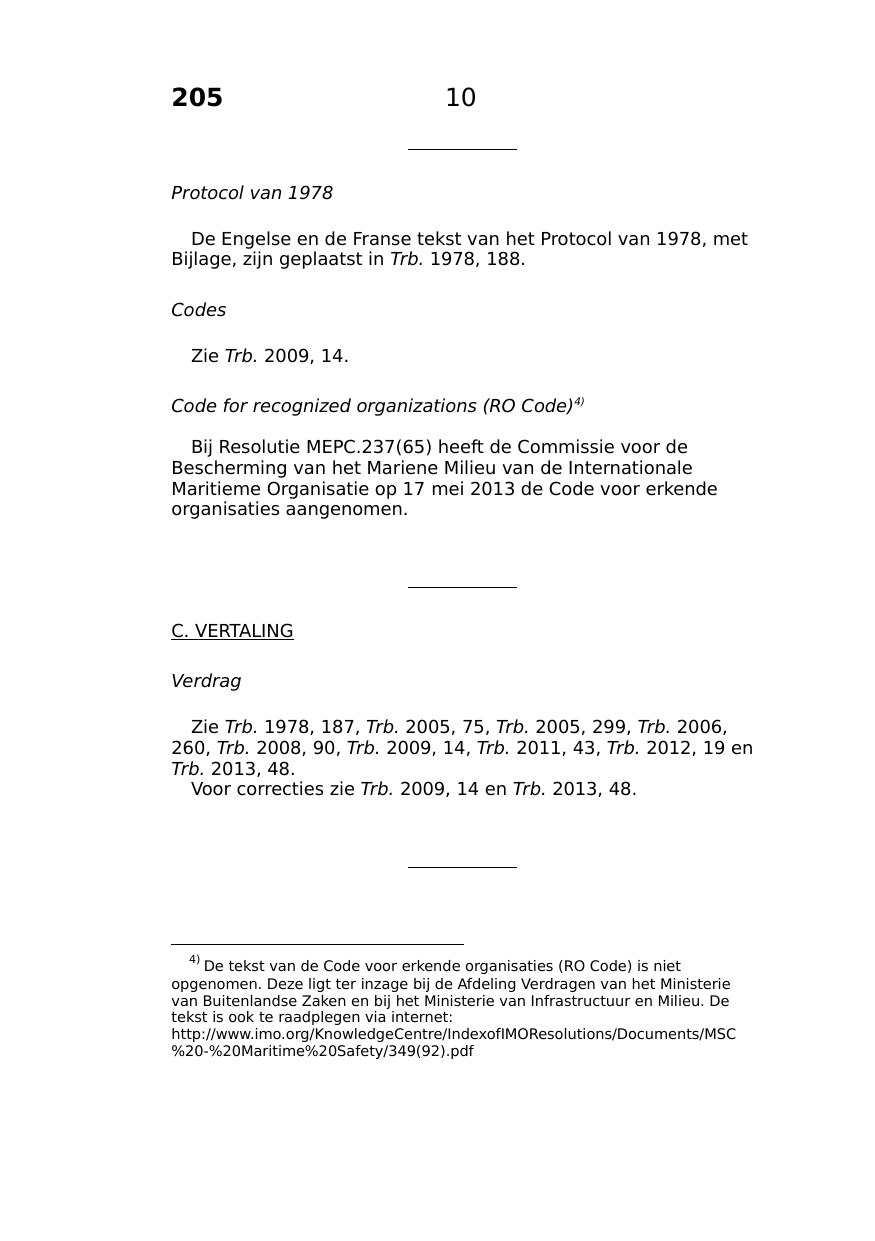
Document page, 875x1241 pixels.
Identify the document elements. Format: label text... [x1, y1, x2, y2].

subtitle C. VERTALING [171, 621, 756, 641]
text De Engelse en de Franse tekst van het Protocol van 1978, met Bijlage, zijn geplaatst in Trb. 1978, 188. [171, 228, 756, 270]
subtitle Verdrag [171, 671, 756, 692]
text Zie Trb. 1978, 187, Trb. 2005, 75, Trb. 2005, 299, Trb. 2006, 260, Trb. 2008, 90, Trb. 2009, 14, Trb. 2011, 43, Trb. 2012, 19 en Trb. 2013, 48. [171, 717, 756, 779]
text Bij Resolutie MEPC.237(65) heeft de Commissie voor de Bescherming van het Mariene Milieu van de Internationale Maritieme Organisatie op 17 mei 2013 de Code voor erkende organisaties aangenomen. [171, 437, 756, 520]
text De tekst van de Code voor erkende organisaties (RO Code) is niet opgenomen. Deze ligt ter inzage bij de Afdeling Verdragen van het Ministerie van Buitenlandse Zaken en bij het Ministerie van Infrastructuur en Milieu. De tekst is ook te raadplegen via internet: http://www.imo.org/KnowledgeCentre/IndexofIMOResolutions/Documents/MSC%20-%20Maritime%20Safety/349(92).pdf [171, 953, 756, 1060]
text Voor correcties zie Trb. 2009, 14 en Trb. 2013, 48. [171, 779, 756, 800]
subtitle Code for recognized organizations (RO Code) [171, 396, 756, 417]
subtitle Protocol van 1978 [171, 183, 756, 203]
subtitle Codes [171, 300, 756, 321]
text Zie Trb. 2009, 14. [171, 346, 756, 366]
